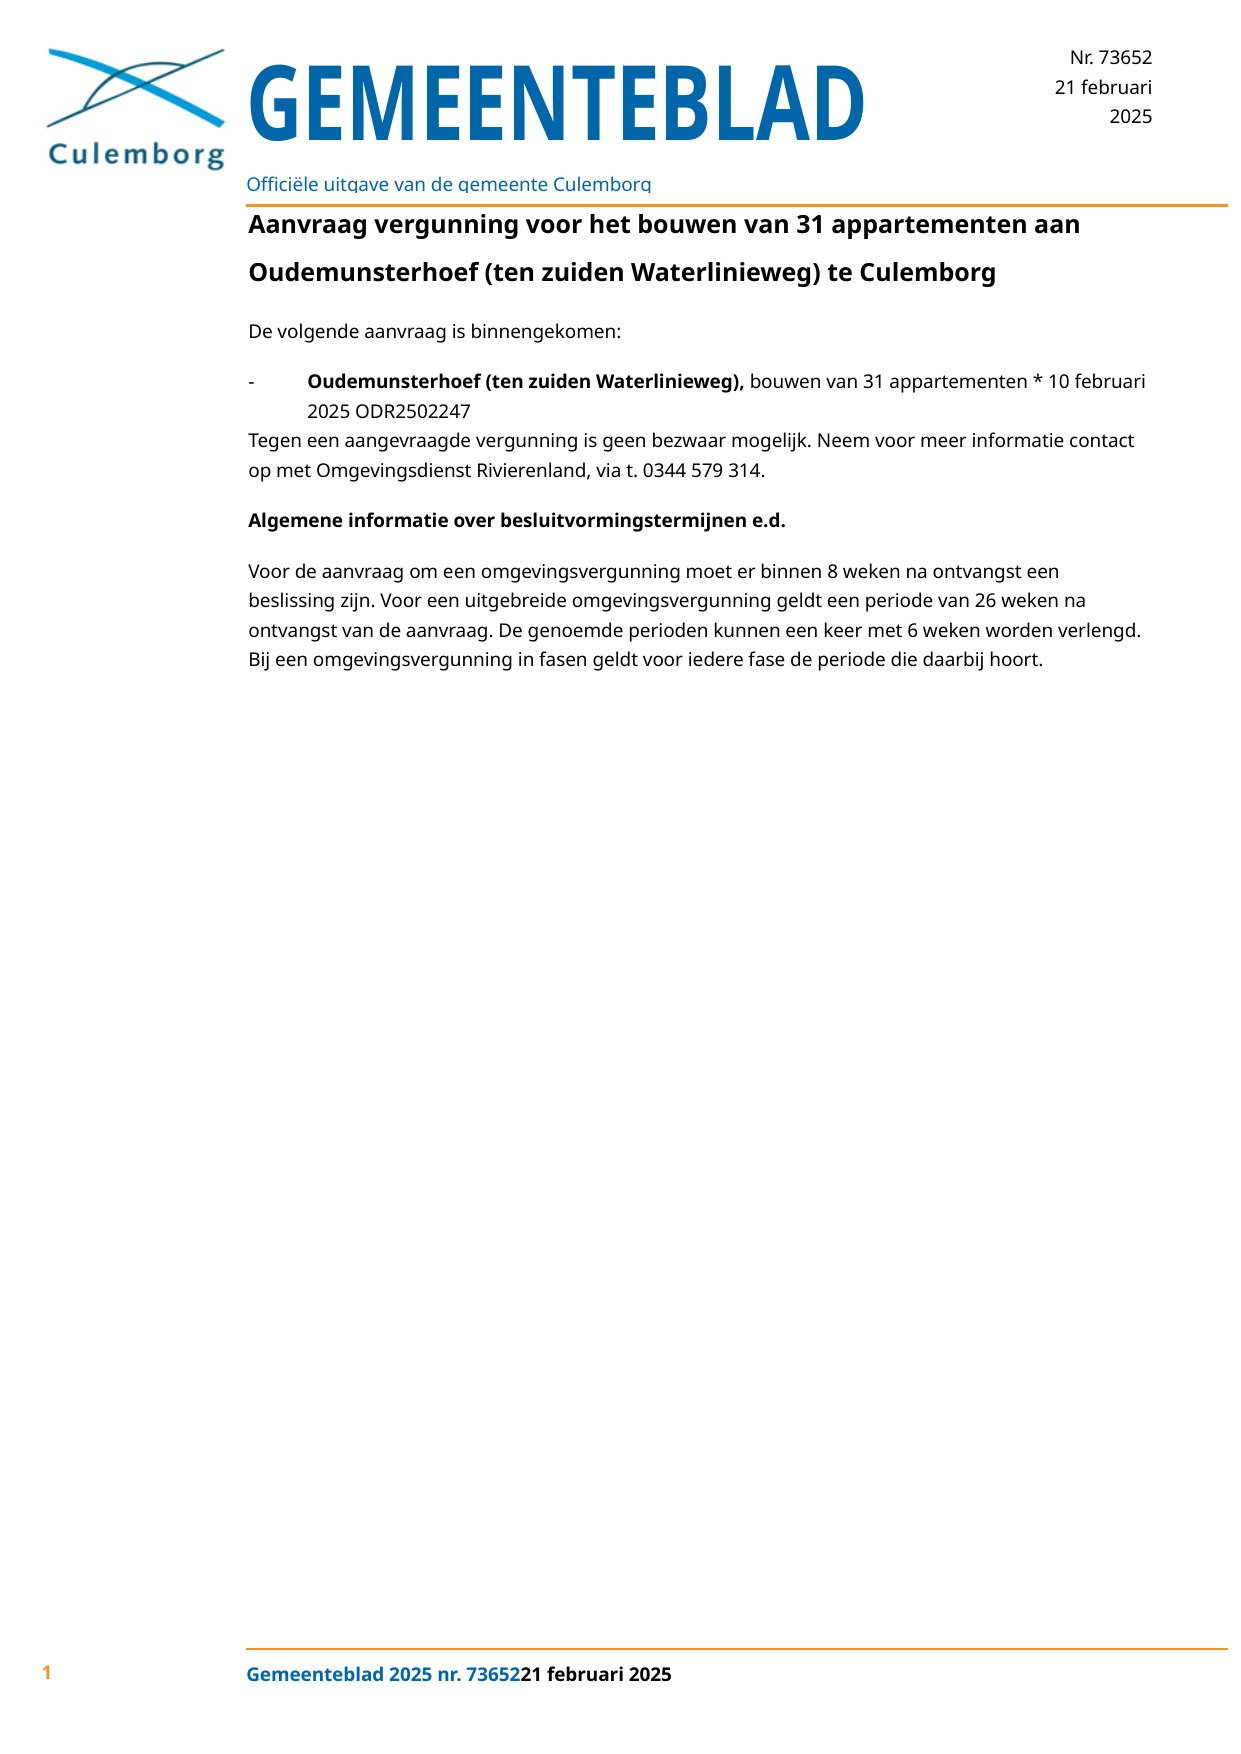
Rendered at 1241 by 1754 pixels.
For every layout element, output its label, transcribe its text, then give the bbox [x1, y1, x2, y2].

list Oudemunsterhoef (ten zuiden Waterlinieweg), bouwen van 31 appartementen * 10 februari 2025 ODR2502247 [248, 368, 1152, 424]
text Voor de aanvraag om een omgevingsvergunning moet er binnen 8 weken na ontvangst een beslissing zijn. Voor een uitgebreide omgevingsvergunning geldt een periode van 26 weken na ontvangst van de aanvraag. De genoemde perioden kunnen een keer met 6 weken worden verlengd. Bij een omgevingsvergunning in fasen geldt voor iedere fase de periode die daarbij hoort. [248, 558, 1152, 672]
text Algemene informatie over besluitvormingstermijnen e.d. [248, 507, 1152, 533]
text Aanvraag vergunning voor het bouwen van 31 appartementen aan Oudemunsterhoef (ten zuiden Waterlinieweg) te Culemborg [248, 207, 1152, 288]
text De volgende aanvraag is binnengekomen: [248, 318, 1152, 344]
text Tegen een aangevraagde vergunning is geen bezwaar mogelijk. Neem voor meer informatie contact op met Omgevingsdienst Rivierenland, via t. 0344 579 314. [248, 427, 1152, 483]
picture [41, 47, 231, 172]
